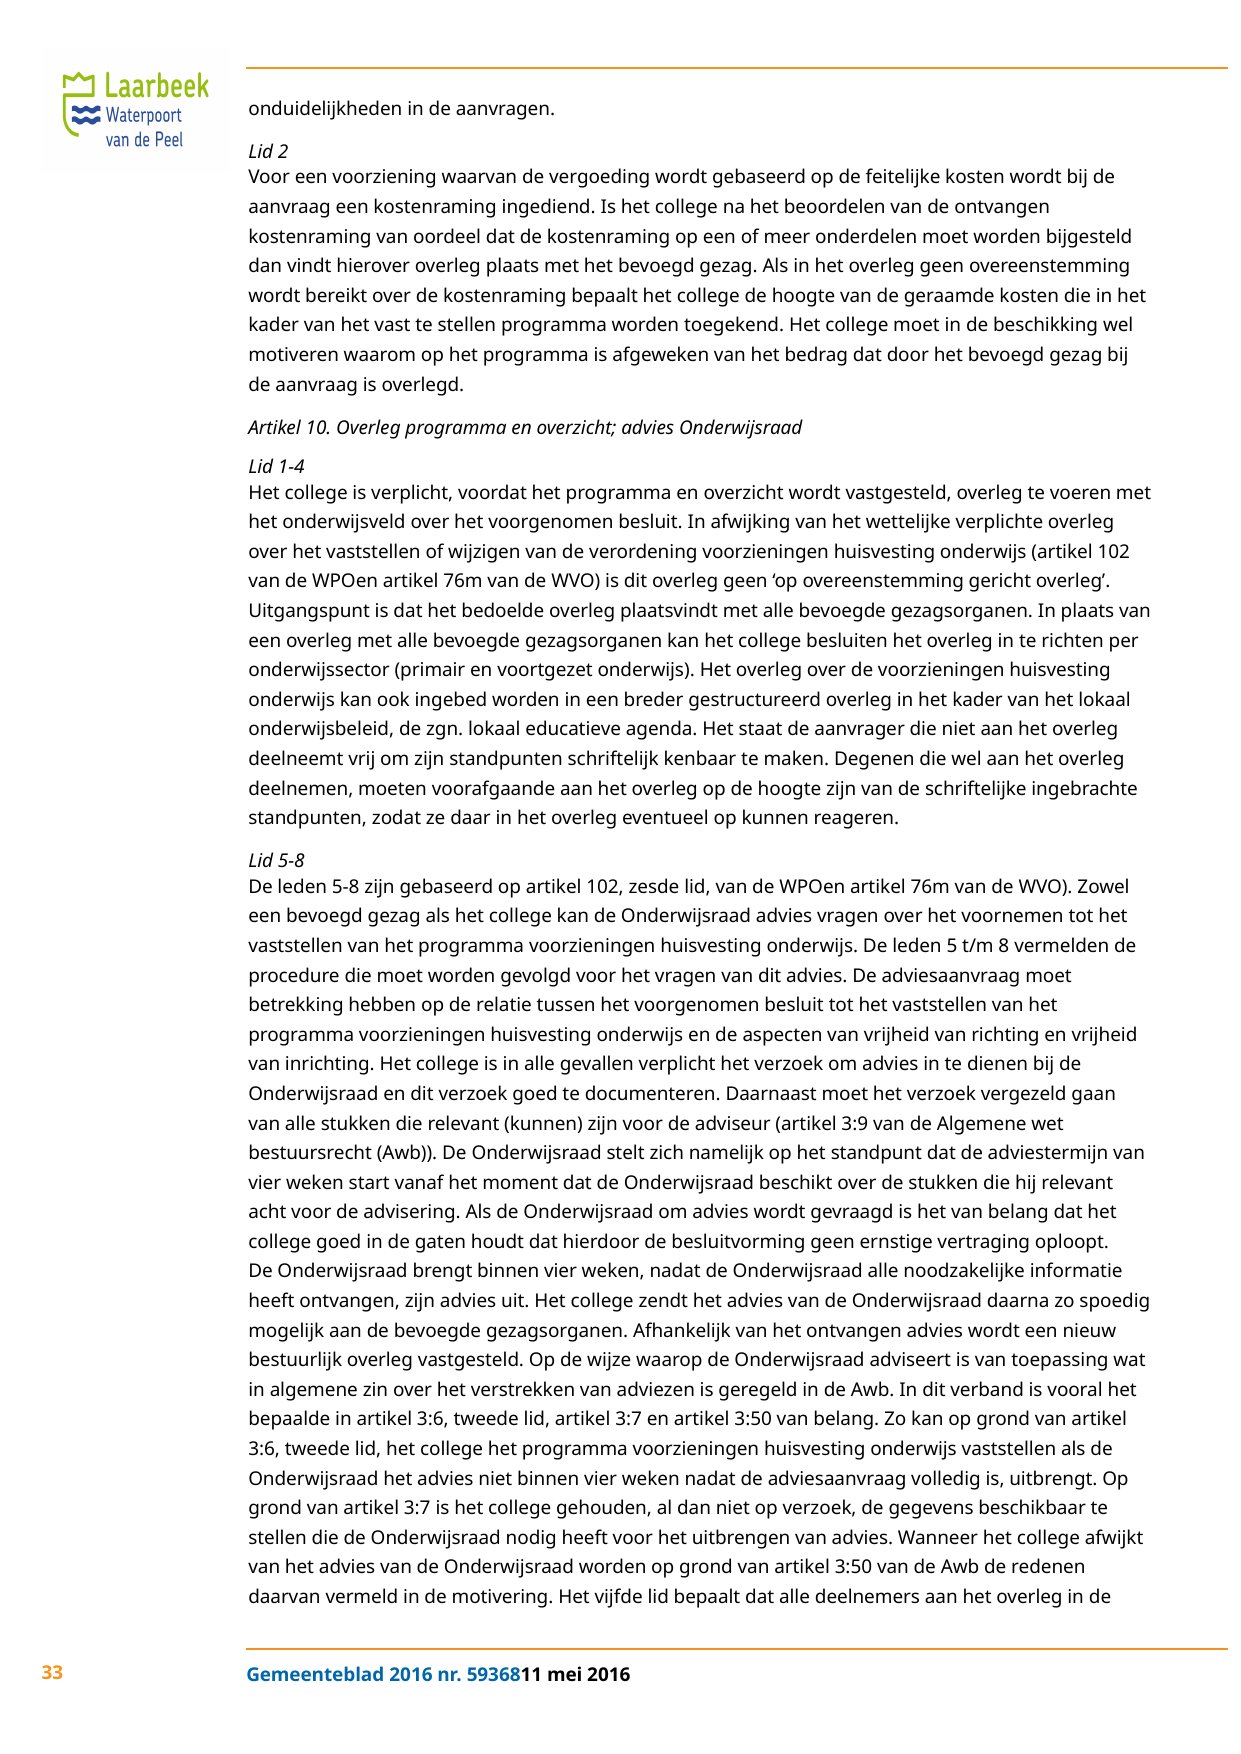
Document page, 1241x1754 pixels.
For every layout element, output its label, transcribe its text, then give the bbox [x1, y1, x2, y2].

text De leden 5-8 zijn gebaseerd op artikel 102, zesde lid, van de WPOen artikel 76m van de WVO). Zowel een bevoegd gezag als het college kan de Onderwijsraad advies vragen over het voornemen tot het vaststellen van het programma voorzieningen huisvesting onderwijs. De leden 5 t/m 8 vermelden de procedure die moet worden gevolgd voor het vragen van dit advies. De adviesaanvraag moet betrekking hebben op de relatie tussen het voorgenomen besluit tot het vaststellen van het programma voorzieningen huisvesting onderwijs en de aspecten van vrijheid van richting en vrijheid van inrichting. Het college is in alle gevallen verplicht het verzoek om advies in te dienen bij de Onderwijsraad en dit verzoek goed te documenteren. Daarnaast moet het verzoek vergezeld gaan van alle stukken die relevant (kunnen) zijn voor de adviseur (artikel 3:9 van de Algemene wet bestuursrecht (Awb)). De Onderwijsraad stelt zich namelijk op het standpunt dat de adviestermijn van vier weken start vanaf het moment dat de Onderwijsraad beschikt over de stukken die hij relevant acht voor de advisering. Als de Onderwijsraad om advies wordt gevraagd is het van belang dat het college goed in de gaten houdt dat hierdoor de besluitvorming geen ernstige vertraging oploopt. [248, 873, 1152, 1254]
text Lid 5-8 [248, 847, 1152, 873]
picture [41, 47, 231, 172]
text Voor een voorziening waarvan de vergoeding wordt gebaseerd op de feitelijke kosten wordt bij de aanvraag een kostenraming ingediend. Is het college na het beoordelen van de ontvangen kostenraming van oordeel dat de kostenraming op een of meer onderdelen moet worden bijgesteld dan vindt hierover overleg plaats met het bevoegd gezag. Als in het overleg geen overeenstemming wordt bereikt over de kostenraming bepaalt het college de hoogte van de geraamde kosten die in het kader van het vast te stellen programma worden toegekend. Het college moet in de beschikking wel motiveren waarom op het programma is afgeweken van het bedrag dat door het bevoegd gezag bij de aanvraag is overlegd. [248, 164, 1152, 396]
text Het college is verplicht, voordat het programma en overzicht wordt vastgesteld, overleg te voeren met het onderwijsveld over het voorgenomen besluit. In afwijking van het wettelijke verplichte overleg over het vaststellen of wijzigen van de verordening voorzieningen huisvesting onderwijs (artikel 102 van de WPOen artikel 76m van de WVO) is dit overleg geen ‘op overeenstemming gericht overleg’. Uitgangspunt is dat het bedoelde overleg plaatsvindt met alle bevoegde gezagsorganen. In plaats van een overleg met alle bevoegde gezagsorganen kan het college besluiten het overleg in te richten per onderwijssector (primair en voortgezet onderwijs). Het overleg over de voorzieningen huisvesting onderwijs kan ook ingebed worden in een breder gestructureerd overleg in het kader van het lokaal onderwijsbeleid, de zgn. lokaal educatieve agenda. Het staat de aanvrager die niet aan het overleg deelneemt vrij om zijn standpunten schriftelijk kenbaar te maken. Degenen die wel aan het overleg deelnemen, moeten voorafgaande aan het overleg op de hoogte zijn van de schriftelijke ingebrachte standpunten, zodat ze daar in het overleg eventueel op kunnen reageren. [248, 479, 1152, 830]
text Lid 2 [248, 138, 1152, 164]
text Lid 1-4 [248, 453, 1152, 479]
text onduidelijkheden in de aanvragen. [248, 95, 1152, 121]
text De Onderwijsraad brengt binnen vier weken, nadat de Onderwijsraad alle noodzakelijke informatie heeft ontvangen, zijn advies uit. Het college zendt het advies van de Onderwijsraad daarna zo spoedig mogelijk aan de bevoegde gezagsorganen. Afhankelijk van het ontvangen advies wordt een nieuw bestuurlijk overleg vastgesteld. Op de wijze waarop de Onderwijsraad adviseert is van toepassing wat in algemene zin over het verstrekken van adviezen is geregeld in de Awb. In dit verband is vooral het bepaalde in artikel 3:6, tweede lid, artikel 3:7 en artikel 3:50 van belang. Zo kan op grond van artikel 3:6, tweede lid, het college het programma voorzieningen huisvesting onderwijs vaststellen als de Onderwijsraad het advies niet binnen vier weken nadat de adviesaanvraag volledig is, uitbrengt. Op grond van artikel 3:7 is het college gehouden, al dan niet op verzoek, de gegevens beschikbaar te stellen die de Onderwijsraad nodig heeft voor het uitbrengen van advies. Wanneer het college afwijkt van het advies van de Onderwijsraad worden op grond van artikel 3:50 van de Awb de redenen daarvan vermeld in de motivering. Het vijfde lid bepaalt dat alle deelnemers aan het overleg in de [248, 1258, 1152, 1609]
text Artikel 10. Overleg programma en overzicht; advies Onderwijsraad [248, 414, 1152, 439]
